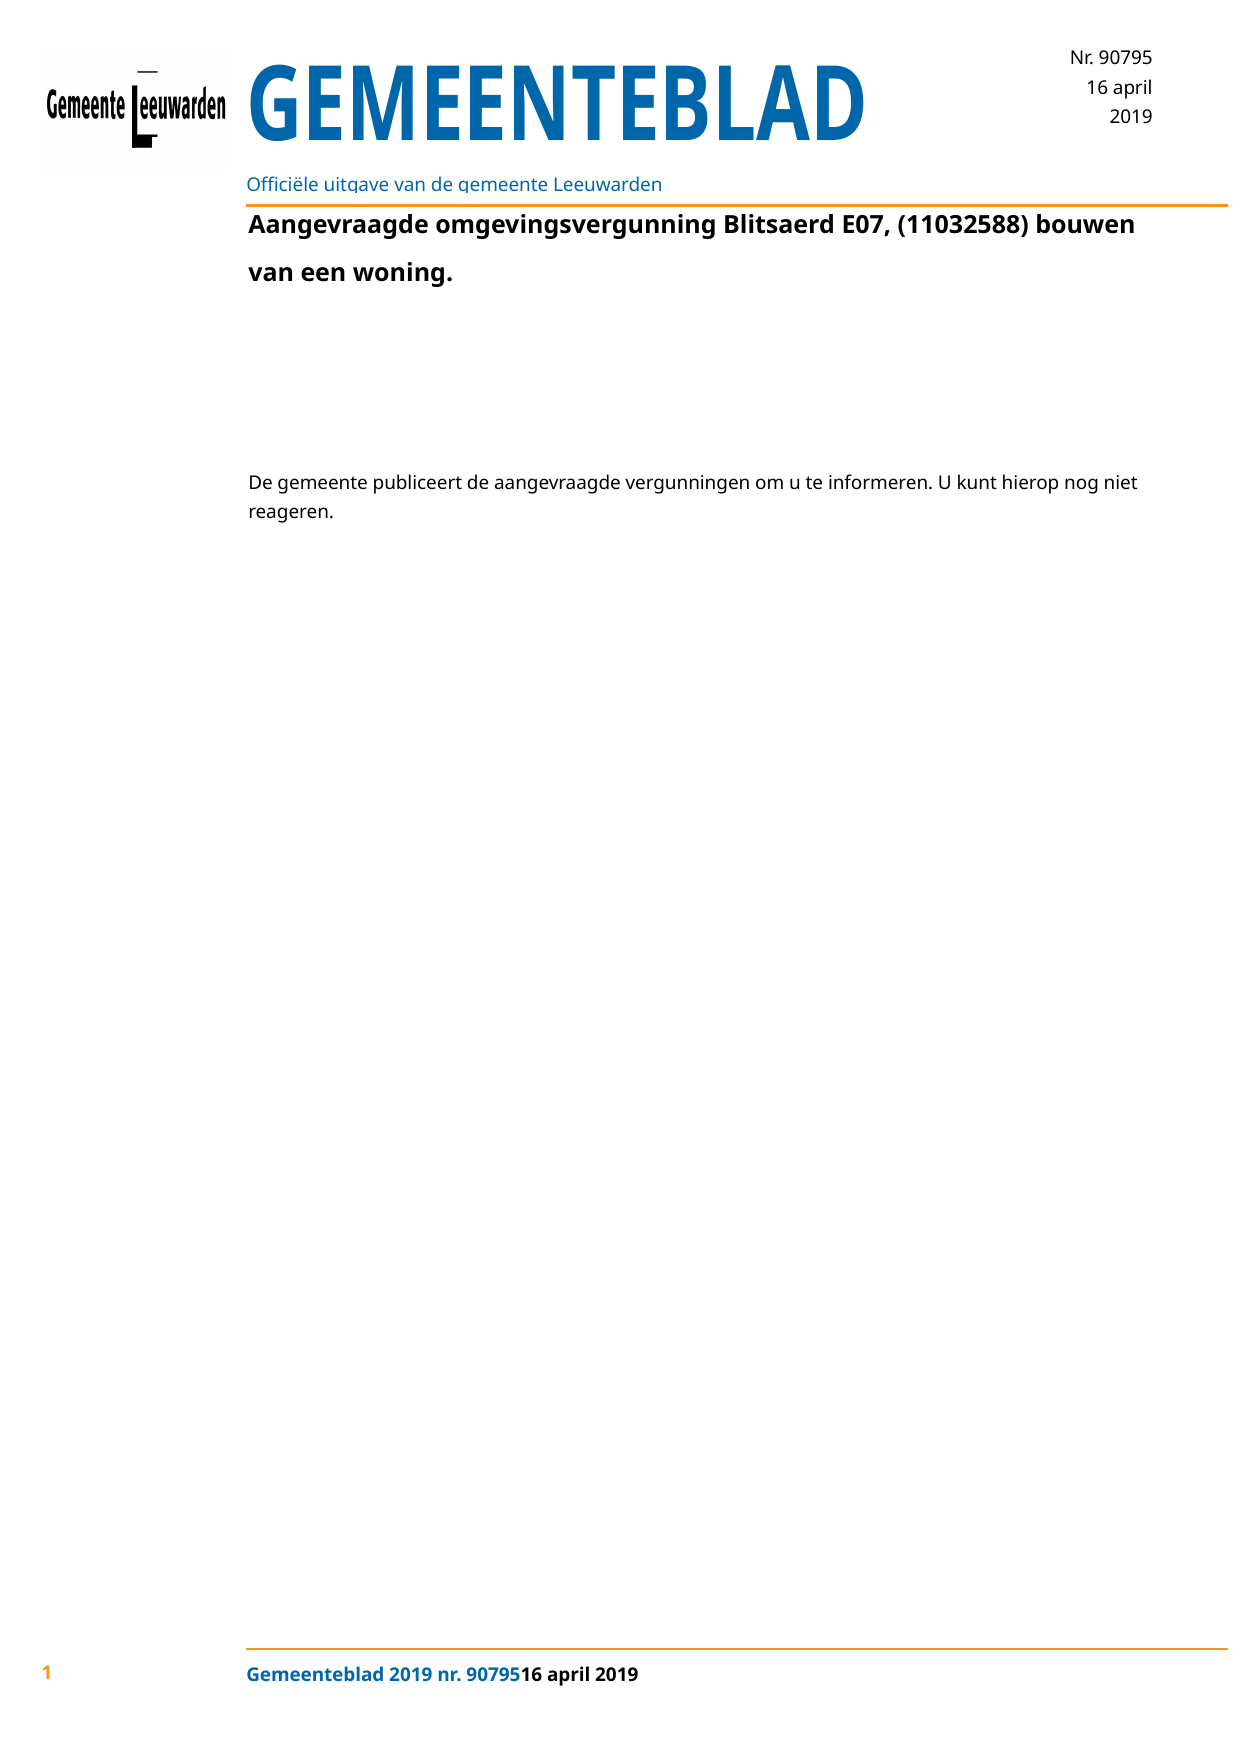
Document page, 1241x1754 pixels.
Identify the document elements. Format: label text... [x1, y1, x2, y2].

text De gemeente publiceert de aangevraagde vergunningen om u te informeren. U kunt hierop nog niet reageren. [248, 469, 1152, 524]
picture [41, 47, 231, 172]
text Aangevraagde omgevingsvergunning Blitsaerd E07, (11032588) bouwen van een woning. [248, 207, 1152, 288]
